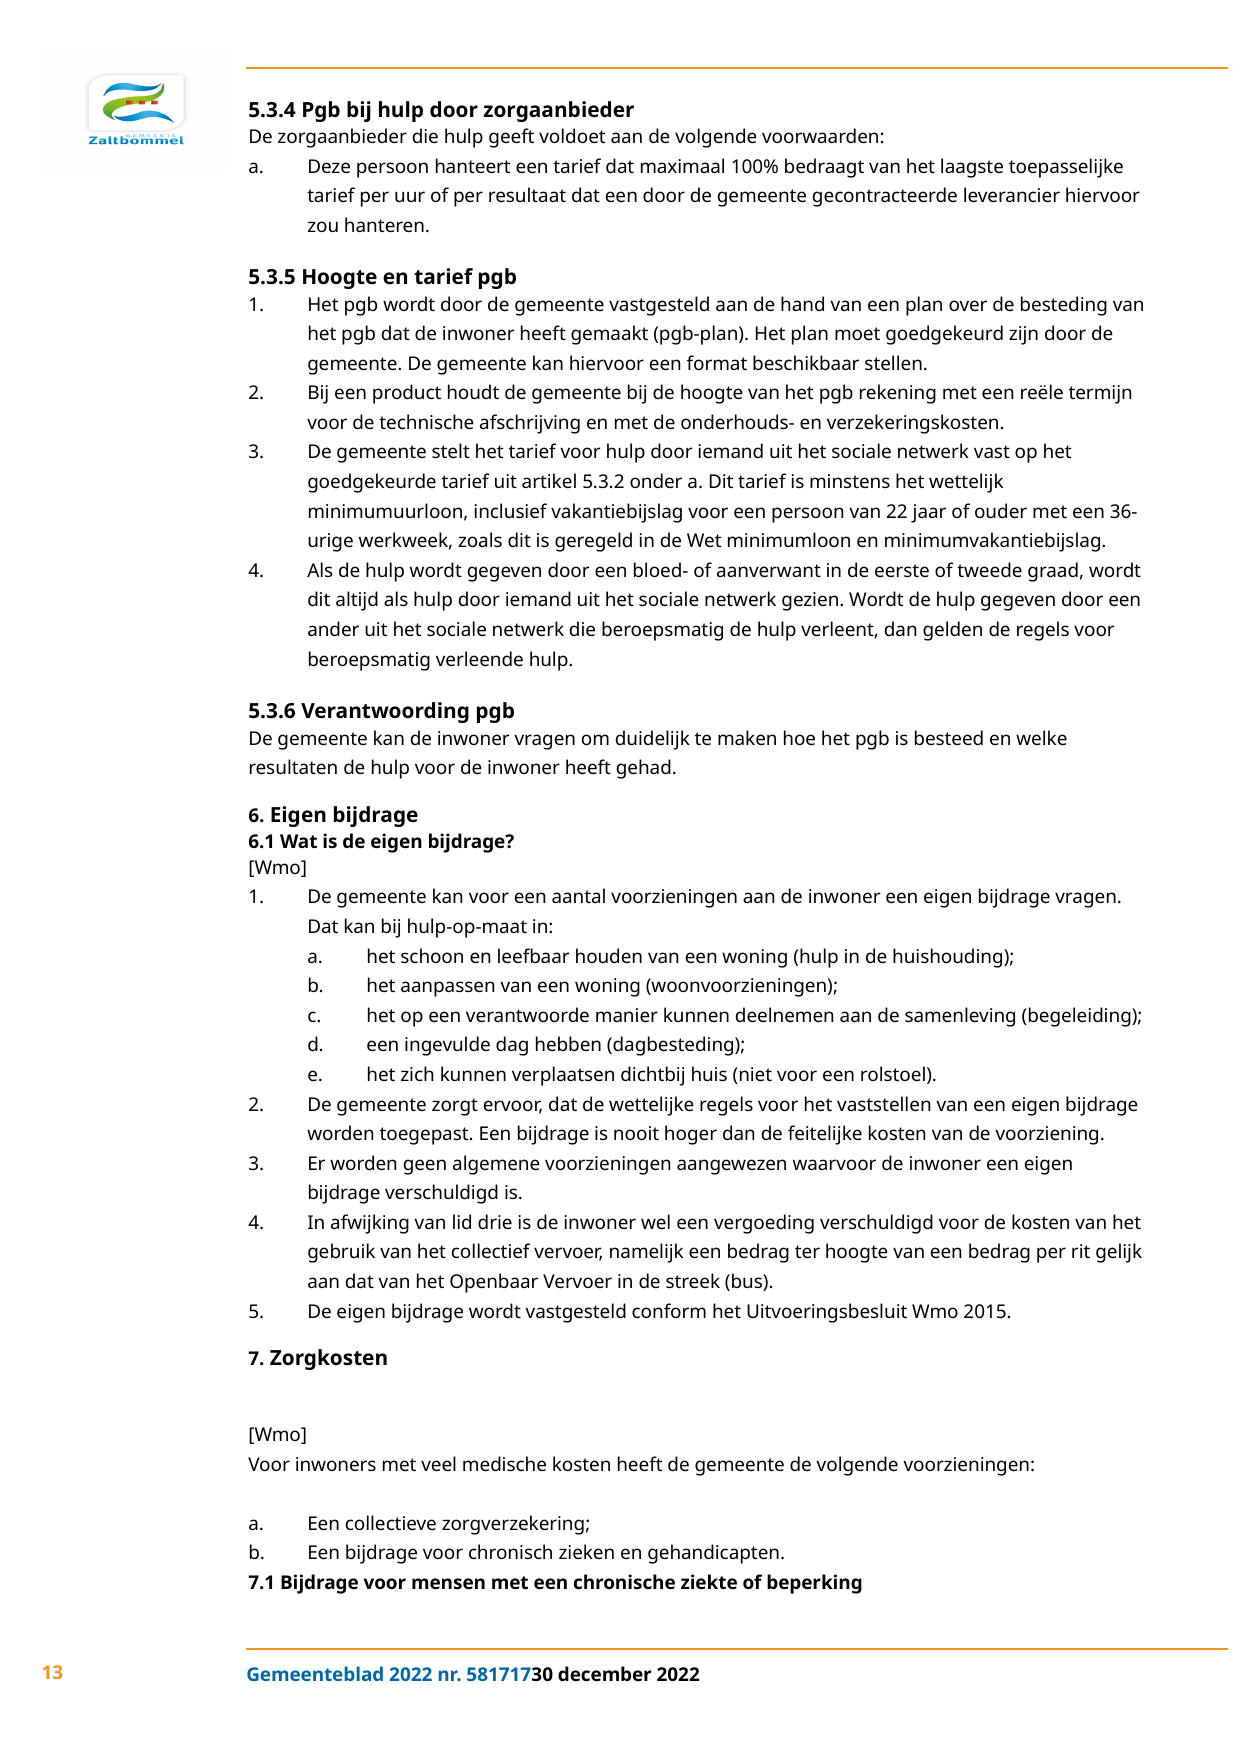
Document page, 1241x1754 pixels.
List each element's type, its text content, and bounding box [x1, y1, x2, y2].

list De gemeente zorgt ervoor, dat de wettelijke regels voor het vaststellen van een eigen bijdrage worden toegepast. Een bijdrage is nooit hoger dan de feitelijke kosten van de voorziening. [248, 1091, 1152, 1146]
picture [41, 47, 231, 172]
text 5.3.5 Hoogte en tarief pgb [248, 262, 1152, 291]
list Het pgb wordt door de gemeente vastgesteld aan de hand van een plan over de besteding van het pgb dat de inwoner heeft gemaakt (pgb-plan). Het plan moet goedgekeurd zijn door de gemeente. De gemeente kan hiervoor een format beschikbaar stellen. [248, 291, 1152, 376]
text 5.3.4 Pgb bij hulp door zorgaanbieder [248, 95, 1152, 123]
list De eigen bijdrage wordt vastgesteld conform het Uitvoeringsbesluit Wmo 2015. [248, 1298, 1152, 1323]
list het zich kunnen verplaatsen dichtbij huis (niet voor een rolstoel). [307, 1061, 1152, 1087]
list De gemeente stelt het tarief voor hulp door iemand uit het sociale netwerk vast op het goedgekeurde tarief uit artikel 5.3.2 onder a. Dit tarief is minstens het wettelijk minimumuurloon, inclusief vakantiebijslag voor een persoon van 22 jaar of ouder met een 36-urige werkweek, zoals dit is geregeld in de Wet minimumloon en minimumvakantiebijslag. [248, 439, 1152, 553]
text [Wmo] [248, 1421, 1152, 1447]
list Een collectieve zorgverzekering; [248, 1510, 1152, 1536]
list In afwijking van lid drie is de inwoner wel een vergoeding verschuldigd voor de kosten van het gebruik van het collectief vervoer, namelijk een bedrag ter hoogte van een bedrag per rit gelijk aan dat van het Openbaar Vervoer in de streek (bus). [248, 1209, 1152, 1294]
text De zorgaanbieder die hulp geeft voldoet aan de volgende voorwaarden: [248, 123, 1152, 149]
list het aanpassen van een woning (woonvoorzieningen); [307, 972, 1152, 998]
list De gemeente kan voor een aantal voorzieningen aan de inwoner een eigen bijdrage vragen. Dat kan bij hulp-op-maat in: [248, 884, 1152, 939]
list het op een verantwoorde manier kunnen deelnemen aan de samenleving (begeleiding); [307, 1002, 1152, 1028]
list Bij een product houdt de gemeente bij de hoogte van het pgb rekening met een reële termijn voor de technische afschrijving en met de onderhouds- en verzekeringskosten. [248, 379, 1152, 435]
text 7.1 Bijdrage voor mensen met een chronische ziekte of beperking [248, 1569, 1152, 1595]
text [Wmo] [248, 854, 1152, 880]
text Voor inwoners met veel medische kosten heeft de gemeente de volgende voorzieningen: [248, 1451, 1152, 1476]
text 6. Eigen bijdrage [248, 800, 1152, 828]
list het schoon en leefbaar houden van een woning (hulp in de huishouding); [307, 943, 1152, 968]
list Als de hulp wordt gegeven door een bloed- of aanverwant in de eerste of tweede graad, wordt dit altijd als hulp door iemand uit het sociale netwerk gezien. Wordt de hulp gegeven door een ander uit het sociale netwerk die beroepsmatig de hulp verleent, dan gelden de regels voor beroepsmatig verleende hulp. [248, 557, 1152, 672]
list een ingevulde dag hebben (dagbesteding); [307, 1032, 1152, 1057]
list Er worden geen algemene voorzieningen aangewezen waarvoor de inwoner een eigen bijdrage verschuldigd is. [248, 1150, 1152, 1205]
text 5.3.6 Verantwoording pgb [248, 696, 1152, 725]
list Een bijdrage voor chronisch zieken en gehandicapten. [248, 1539, 1152, 1565]
text 6.1 Wat is de eigen bijdrage? [248, 828, 1152, 854]
text 7. Zorgkosten [248, 1343, 1152, 1372]
text De gemeente kan de inwoner vragen om duidelijk te maken hoe het pgb is besteed en welke resultaten de hulp voor de inwoner heeft gehad. [248, 725, 1152, 780]
list Deze persoon hanteert een tarief dat maximaal 100% bedraagt van het laagste toepasselijke tarief per uur of per resultaat dat een door de gemeente gecontracteerde leverancier hiervoor zou hanteren. [248, 153, 1152, 238]
